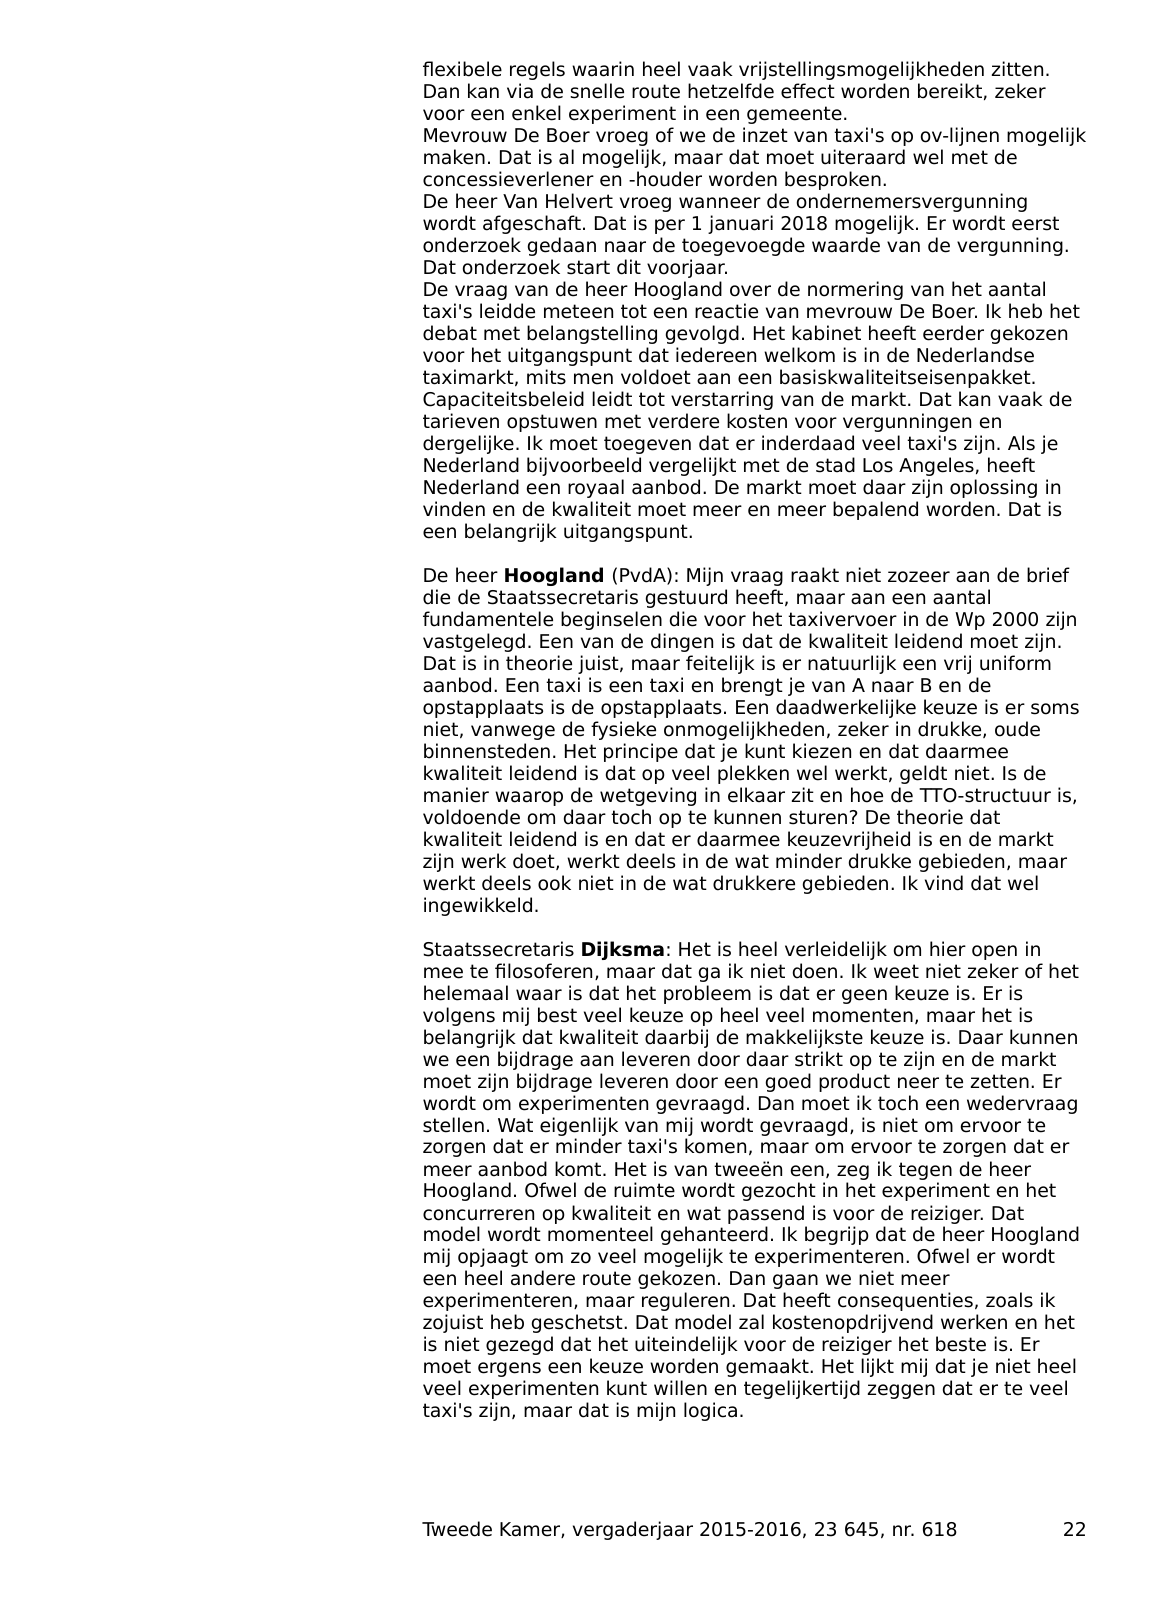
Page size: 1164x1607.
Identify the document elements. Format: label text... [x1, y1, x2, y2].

text flexibele regels waarin heel vaak vrijstellingsmogelijkheden zitten. Dan kan via de snelle route hetzelfde effect worden bereikt, zeker voor een enkel experiment in een gemeente. [422, 59, 1087, 125]
text Mevrouw De Boer vroeg of we de inzet van taxi's op ov-lijnen mogelijk maken. Dat is al mogelijk, maar dat moet uiteraard wel met de concessieverlener en -houder worden besproken. [422, 125, 1087, 191]
text De heer Hoogland (PvdA): Mijn vraag raakt niet zozeer aan de brief die de Staatssecretaris gestuurd heeft, maar aan een aantal fundamentele beginselen die voor het taxivervoer in de Wp 2000 zijn vastgelegd. Een van de dingen is dat de kwaliteit leidend moet zijn. Dat is in theorie juist, maar feitelijk is er natuurlijk een vrij uniform aanbod. Een taxi is een taxi en brengt je van A naar B en de opstapplaats is de opstapplaats. Een daadwerkelijke keuze is er soms niet, vanwege de fysieke onmogelijkheden, zeker in drukke, oude binnensteden. Het principe dat je kunt kiezen en dat daarmee kwaliteit leidend is dat op veel plekken wel werkt, geldt niet. Is de manier waarop de wetgeving in elkaar zit en hoe de TTO-structuur is, voldoende om daar toch op te kunnen sturen? De theorie dat kwaliteit leidend is en dat er daarmee keuzevrijheid is en de markt zijn werk doet, werkt deels in de wat minder drukke gebieden, maar werkt deels ook niet in de wat drukkere gebieden. Ik vind dat wel ingewikkeld. [422, 565, 1087, 916]
text Staatssecretaris Dijksma: Het is heel verleidelijk om hier open in mee te filosoferen, maar dat ga ik niet doen. Ik weet niet zeker of het helemaal waar is dat het probleem is dat er geen keuze is. Er is volgens mij best veel keuze op heel veel momenten, maar het is belangrijk dat kwaliteit daarbij de makkelijkste keuze is. Daar kunnen we een bijdrage aan leveren door daar strikt op te zijn en de markt moet zijn bijdrage leveren door een goed product neer te zetten. Er wordt om experimenten gevraagd. Dan moet ik toch een wedervraag stellen. Wat eigenlijk van mij wordt gevraagd, is niet om ervoor te zorgen dat er minder taxi's komen, maar om ervoor te zorgen dat er meer aanbod komt. Het is van tweeën een, zeg ik tegen de heer Hoogland. Ofwel de ruimte wordt gezocht in het experiment en het concurreren op kwaliteit en wat passend is voor de reiziger. Dat model wordt momenteel gehanteerd. Ik begrijp dat de heer Hoogland mij opjaagt om zo veel mogelijk te experimenteren. Ofwel er wordt een heel andere route gekozen. Dan gaan we niet meer experimenteren, maar reguleren. Dat heeft consequenties, zoals ik zojuist heb geschetst. Dat model zal kostenopdrijvend werken en het is niet gezegd dat het uiteindelijk voor de reiziger het beste is. Er moet ergens een keuze worden gemaakt. Het lijkt mij dat je niet heel veel experimenten kunt willen en tegelijkertijd zeggen dat er te veel taxi's zijn, maar dat is mijn logica. [422, 939, 1087, 1422]
text De vraag van de heer Hoogland over de normering van het aantal taxi's leidde meteen tot een reactie van mevrouw De Boer. Ik heb het debat met belangstelling gevolgd. Het kabinet heeft eerder gekozen voor het uitgangspunt dat iedereen welkom is in de Nederlandse taximarkt, mits men voldoet aan een basiskwaliteitseisenpakket. Capaciteitsbeleid leidt tot verstarring van de markt. Dat kan vaak de tarieven opstuwen met verdere kosten voor vergunningen en dergelijke. Ik moet toegeven dat er inderdaad veel taxi's zijn. Als je Nederland bijvoorbeeld vergelijkt met de stad Los Angeles, heeft Nederland een royaal aanbod. De markt moet daar zijn oplossing in vinden en de kwaliteit moet meer en meer bepalend worden. Dat is een belangrijk uitgangspunt. [422, 279, 1087, 543]
text De heer Van Helvert vroeg wanneer de ondernemersvergunning wordt afgeschaft. Dat is per 1 januari 2018 mogelijk. Er wordt eerst onderzoek gedaan naar de toegevoegde waarde van de vergunning. Dat onderzoek start dit voorjaar. [422, 191, 1087, 279]
